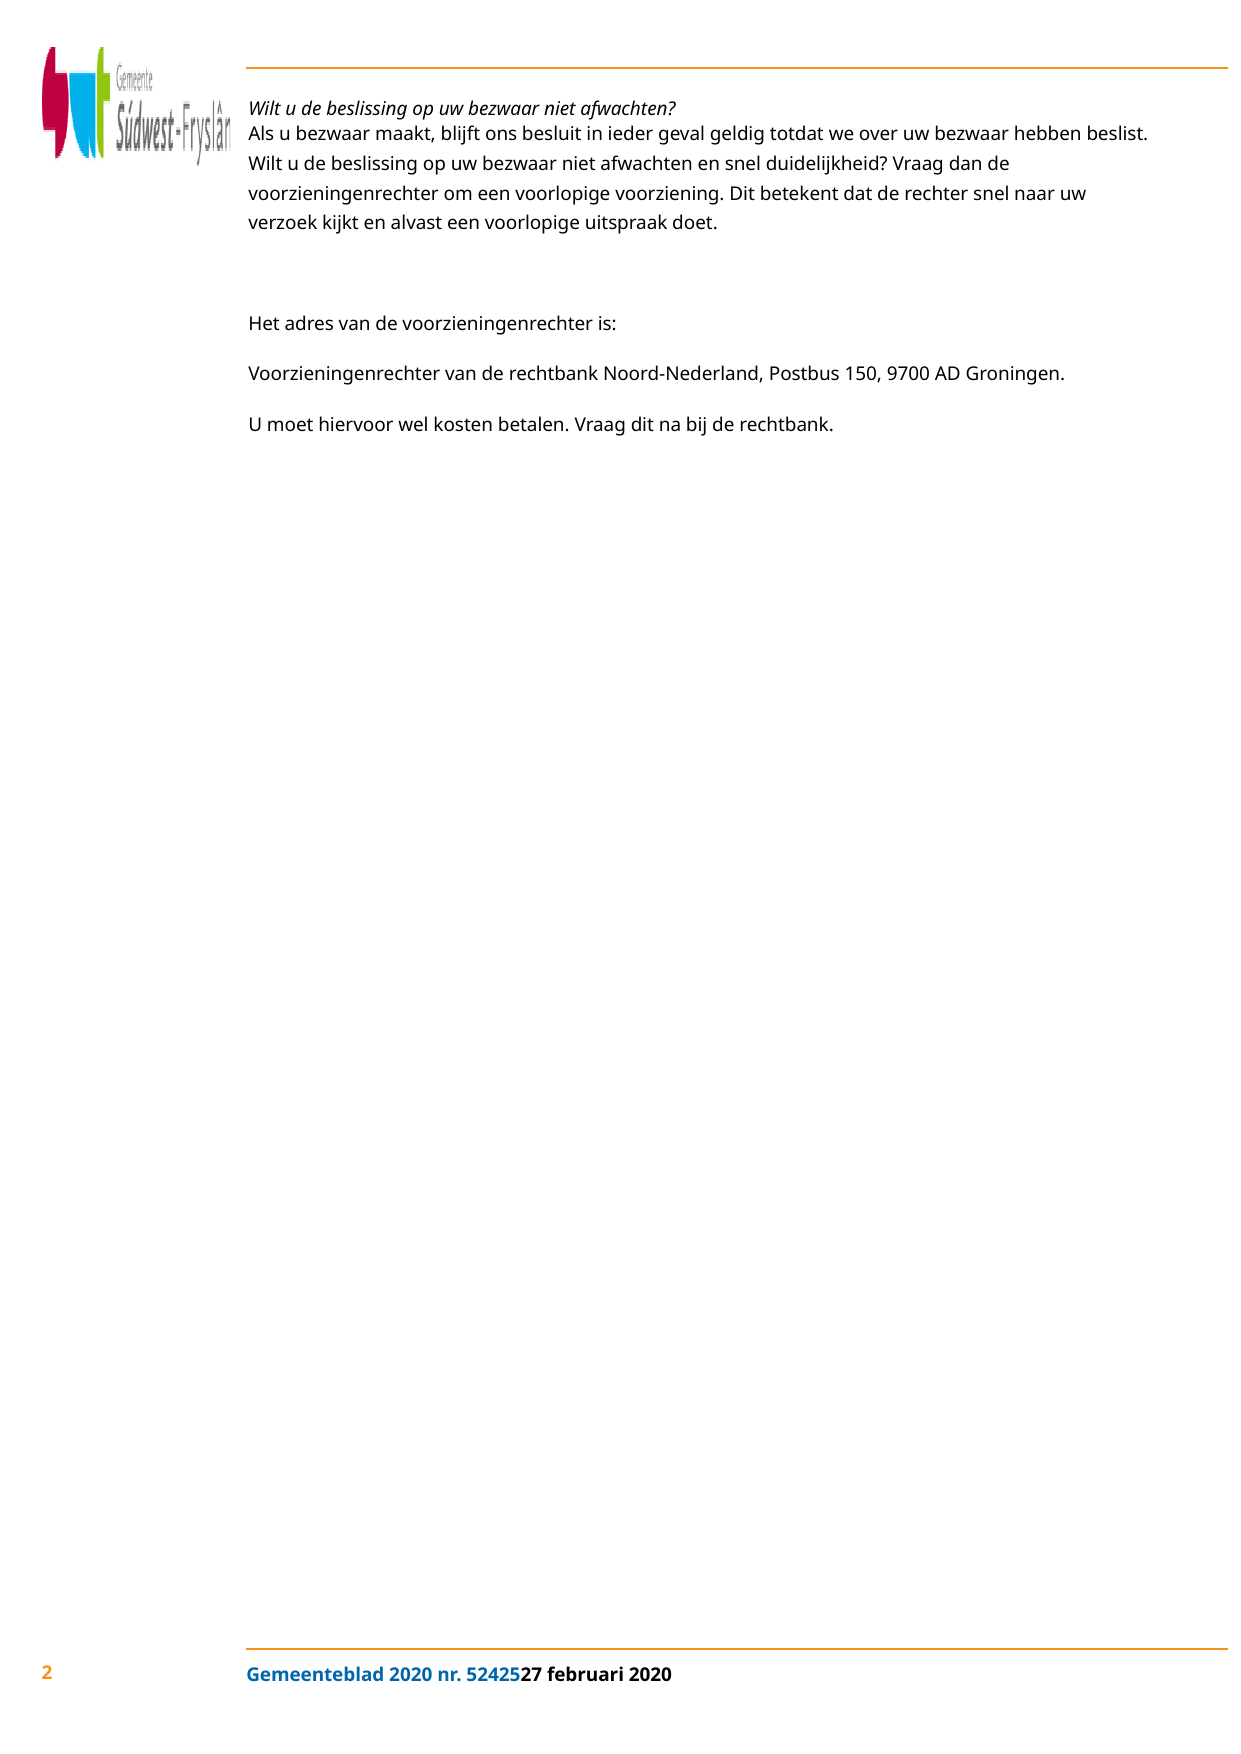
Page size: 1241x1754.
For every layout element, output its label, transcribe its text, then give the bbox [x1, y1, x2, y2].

picture [41, 47, 231, 172]
text Voorzieningenrechter van de rechtbank Noord-Nederland, Postbus 150, 9700 AD Groningen. [248, 361, 1152, 386]
text Het adres van de voorzieningenrechter is: [248, 310, 1152, 336]
text U moet hiervoor wel kosten betalen. Vraag dit na bij de rechtbank. [248, 411, 1152, 437]
text Als u bezwaar maakt, blijft ons besluit in ieder geval geldig totdat we over uw bezwaar hebben beslist. Wilt u de beslissing op uw bezwaar niet afwachten en snel duidelijkheid? Vraag dan de voorzieningenrechter om een voorlopige voorziening. Dit betekent dat de rechter snel naar uw verzoek kijkt en alvast een voorlopige uitspraak doet. [248, 121, 1152, 235]
text Wilt u de beslissing op uw bezwaar niet afwachten? [248, 95, 1152, 121]
